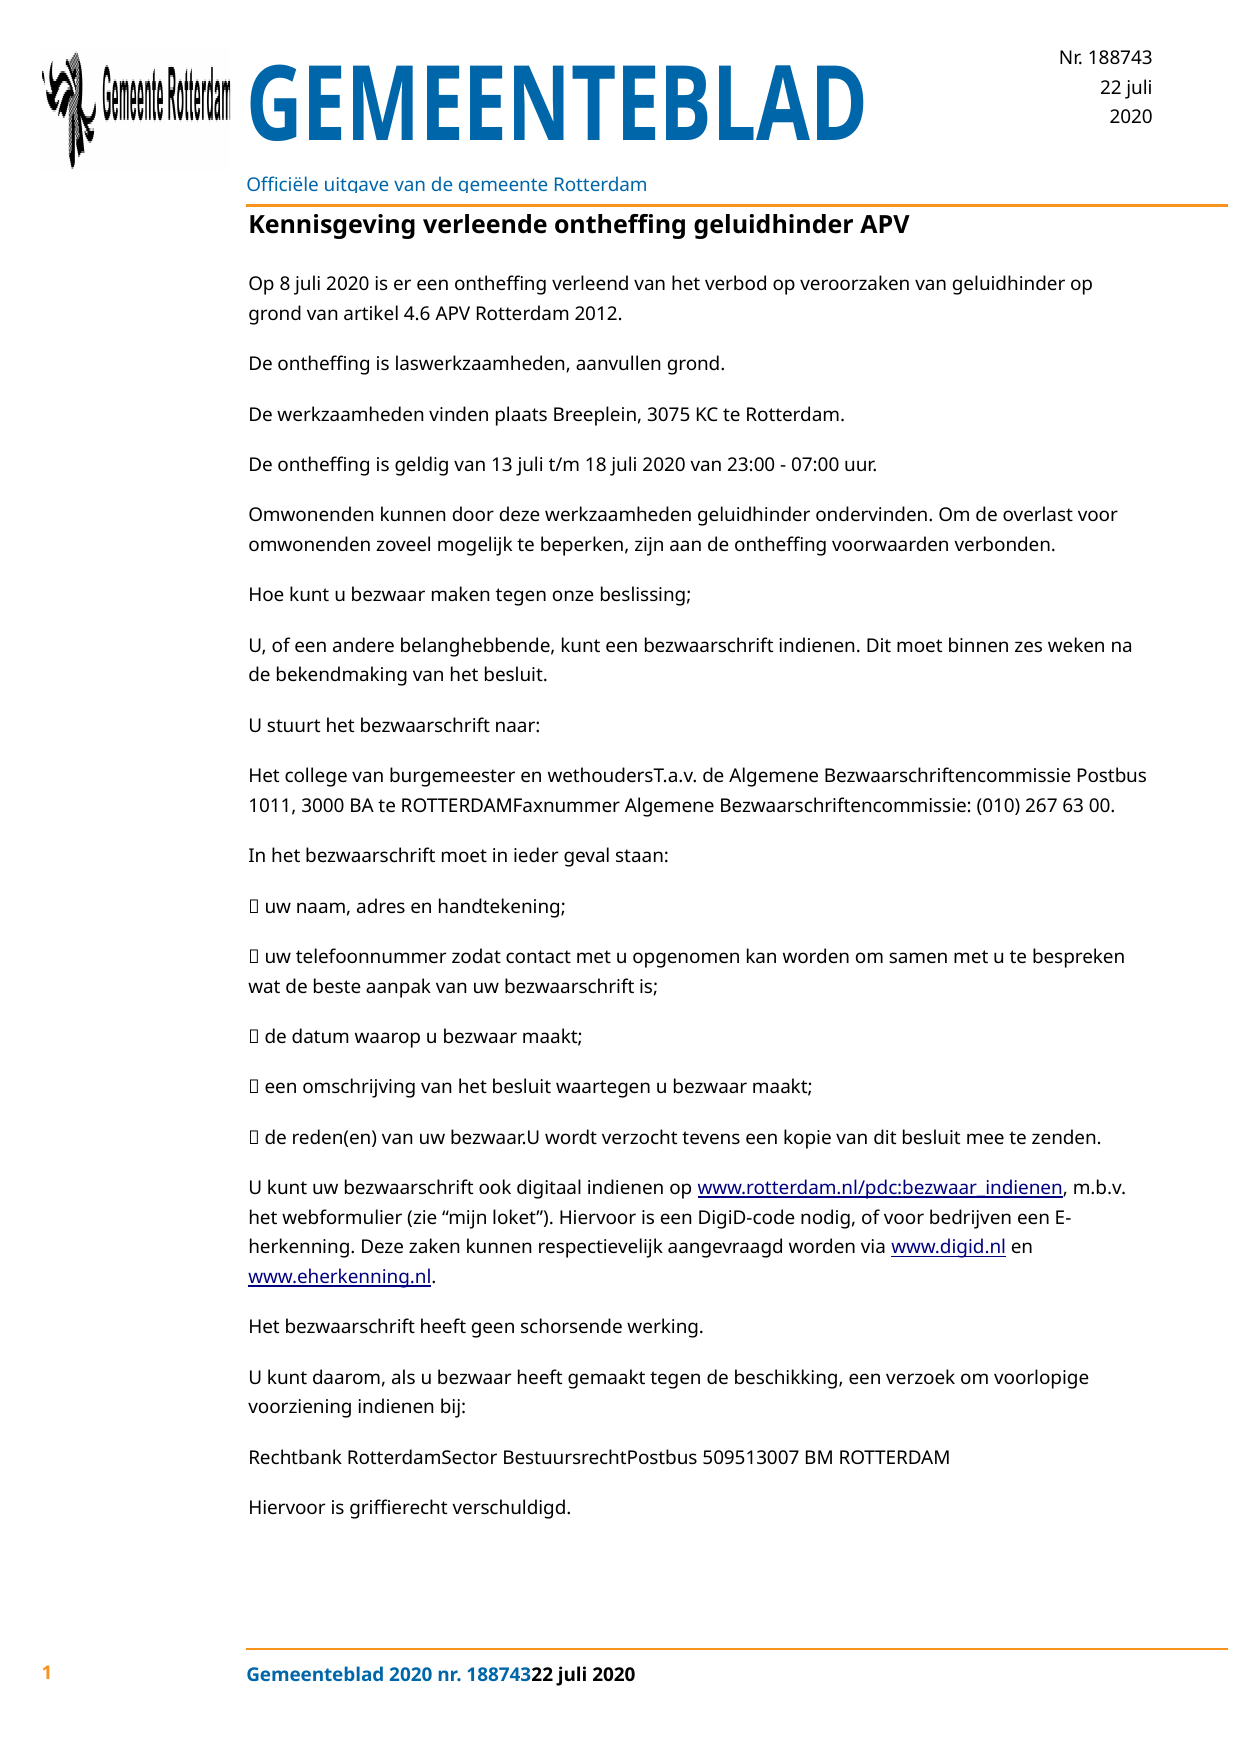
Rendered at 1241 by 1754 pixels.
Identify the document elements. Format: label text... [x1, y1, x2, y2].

text U, of een andere belanghebbende, kunt een bezwaarschrift indienen. Dit moet binnen zes weken na de bekendmaking van het besluit. [248, 632, 1152, 687]
text De werkzaamheden vinden plaats Breeplein, 3075 KC te Rotterdam. [248, 401, 1152, 426]
text Het bezwaarschrift heeft geen schorsende werking. [248, 1314, 1152, 1339]
text Rechtbank RotterdamSector BestuursrechtPostbus 509513007 BM ROTTERDAM [248, 1444, 1152, 1470]
text  een omschrijving van het besluit waartegen u bezwaar maakt; [248, 1074, 1152, 1099]
text U kunt uw bezwaarschrift ook digitaal indienen op www.rotterdam.nl/pdc:bezwaar_indienen, m.b.v. het webformulier (zie “mijn loket”). Hiervoor is een DigiD-code nodig, of voor bedrijven een E-herkenning. Deze zaken kunnen respectievelijk aangevraagd worden via www.digid.nl en www.eherkenning.nl. [248, 1174, 1152, 1289]
text Kennisgeving verleende ontheffing geluidhinder APV [248, 207, 1152, 241]
text Hoe kunt u bezwaar maken tegen onze beslissing; [248, 582, 1152, 607]
text De ontheffing is geldig van 13 juli t/m 18 juli 2020 van 23:00 - 07:00 uur. [248, 451, 1152, 477]
text Omwonenden kunnen door deze werkzaamheden geluidhinder ondervinden. Om de overlast voor omwonenden zoveel mogelijk te beperken, zijn aan de ontheffing voorwaarden verbonden. [248, 502, 1152, 557]
text U stuurt het bezwaarschrift naar: [248, 712, 1152, 738]
text Op 8 juli 2020 is er een ontheffing verleend van het verbod op veroorzaken van geluidhinder op grond van artikel 4.6 APV Rotterdam 2012. [248, 270, 1152, 326]
text  uw telefoonnummer zodat contact met u opgenomen kan worden om samen met u te bespreken wat de beste aanpak van uw bezwaarschrift is; [248, 943, 1152, 998]
text U kunt daarom, als u bezwaar heeft gemaakt tegen de beschikking, een verzoek om voorlopige voorziening indienen bij: [248, 1364, 1152, 1419]
text  uw naam, adres en handtekening; [248, 893, 1152, 918]
text In het bezwaarschrift moet in ieder geval staan: [248, 842, 1152, 868]
text  de reden(en) van uw bezwaar.U wordt verzocht tevens een kopie van dit besluit mee te zenden. [248, 1124, 1152, 1150]
text Het college van burgemeester en wethoudersT.a.v. de Algemene Bezwaarschriftencommissie Postbus 1011, 3000 BA te ROTTERDAMFaxnummer Algemene Bezwaarschriftencommissie: (010) 267 63 00. [248, 762, 1152, 818]
picture [41, 47, 231, 172]
text  de datum waarop u bezwaar maakt; [248, 1023, 1152, 1049]
text De ontheffing is laswerkzaamheden, aanvullen grond. [248, 350, 1152, 376]
text Hiervoor is griffierecht verschuldigd. [248, 1494, 1152, 1520]
